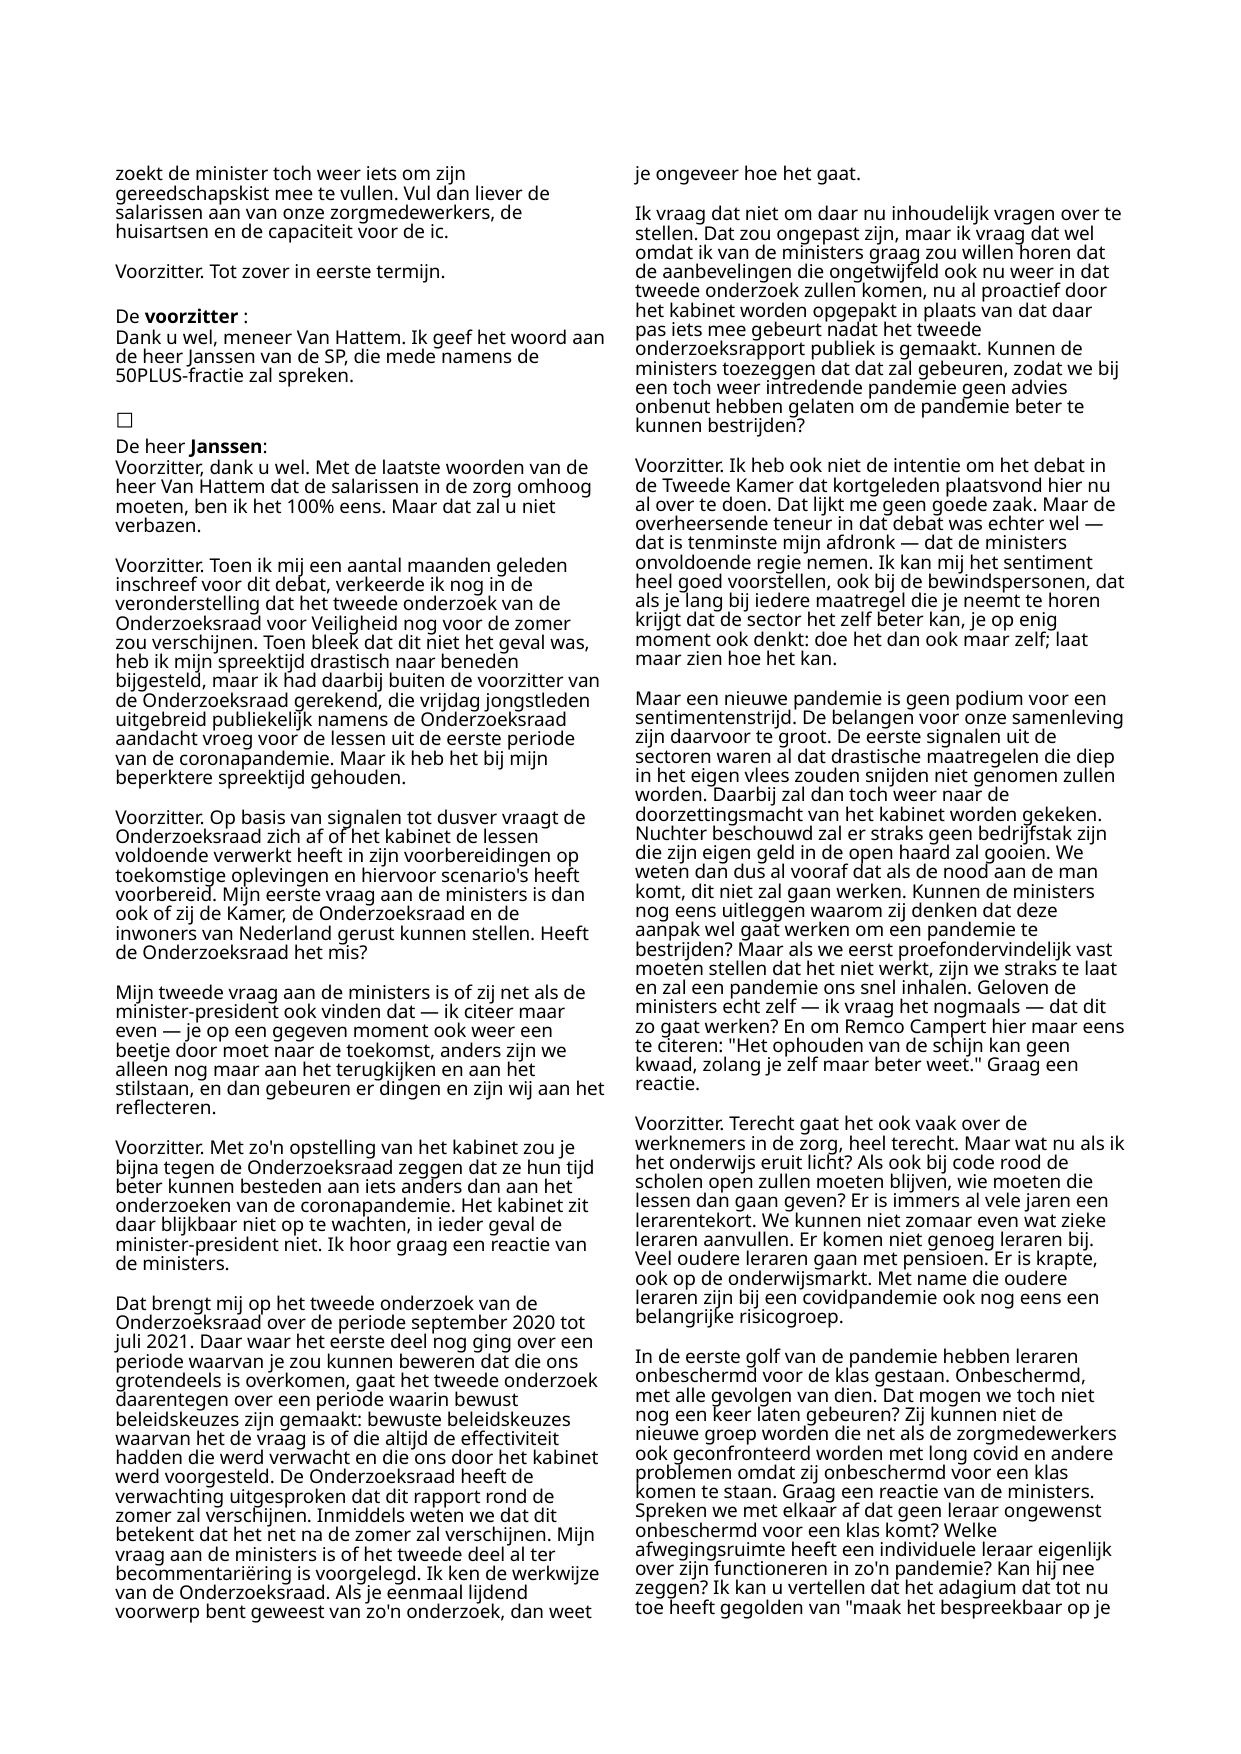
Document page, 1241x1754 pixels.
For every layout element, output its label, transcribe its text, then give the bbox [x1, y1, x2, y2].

text Ik vraag dat niet om daar nu inhoudelijk vragen over te stellen. Dat zou ongepast zijn, maar ik vraag dat wel omdat ik van de ministers graag zou willen horen dat de aanbevelingen die ongetwijfeld ook nu weer in dat tweede onderzoek zullen komen, nu al proactief door het kabinet worden opgepakt in plaats van dat daar pas iets mee gebeurt nadat het tweede onderzoeksrapport publiek is gemaakt. Kunnen de ministers toezeggen dat dat zal gebeuren, zodat we bij een toch weer intredende pandemie geen advies onbenut hebben gelaten om de pandemie beter te kunnen bestrijden? [635, 205, 1125, 437]
text je ongeveer hoe het gaat. [635, 165, 1125, 184]
text Voorzitter. Ik heb ook niet de intentie om het debat in de Tweede Kamer dat kortgeleden plaatsvond hier nu al over te doen. Dat lijkt me geen goede zaak. Maar de overheersende teneur in dat debat was echter wel — dat is tenminste mijn afdronk — dat de ministers onvoldoende regie nemen. Ik kan mij het sentiment heel goed voorstellen, ook bij de bewindspersonen, dat als je lang bij iedere maatregel die je neemt te horen krijgt dat de sector het zelf beter kan, je op enig moment ook denkt: doe het dan ook maar zelf; laat maar zien hoe het kan. [635, 457, 1125, 669]
text De heer Janssen: [115, 433, 605, 459]
text Mijn tweede vraag aan de ministers is of zij net als de minister-president ook vinden dat — ik citeer maar even — je op een gegeven moment ook weer een beetje door moet naar de toekomst, anders zijn we alleen nog maar aan het terugkijken en aan het stilstaan, en dan gebeuren er dingen en zijn wij aan het reflecteren. [115, 984, 605, 1119]
text zoekt de minister toch weer iets om zijn gereedschapskist mee te vullen. Vul dan liever de salarissen aan van onze zorgmedewerkers, de huisartsen en de capaciteit voor de ic. [115, 165, 605, 242]
text Dat brengt mij op het tweede onderzoek van de Onderzoeksraad over de periode september 2020 tot juli 2021. Daar waar het eerste deel nog ging over een periode waarvan je zou kunnen beweren dat die ons grotendeels is overkomen, gaat het tweede onderzoek daarentegen over een periode waarin bewust beleidskeuzes zijn gemaakt: bewuste beleidskeuzes waarvan het de vraag is of die altijd de effectiviteit hadden die werd verwacht en die ons door het kabinet werd voorgesteld. De Onderzoeksraad heeft de verwachting uitgesproken dat dit rapport rond de zomer zal verschijnen. Inmiddels weten we dat dit betekent dat het net na de zomer zal verschijnen. Mijn vraag aan de ministers is of het tweede deel al ter becommentariëring is voorgelegd. Ik ken de werkwijze van de Onderzoeksraad. Als je eenmaal lijdend voorwerp bent geweest van zo'n onderzoek, dan weet [115, 1295, 605, 1623]
text Voorzitter. Toen ik mij een aantal maanden geleden inschreef voor dit debat, verkeerde ik nog in de veronderstelling dat het tweede onderzoek van de Onderzoeksraad voor Veiligheid nog voor de zomer zou verschijnen. Toen bleek dat dit niet het geval was, heb ik mijn spreektijd drastisch naar beneden bijgesteld, maar ik had daarbij buiten de voorzitter van de Onderzoeksraad gerekend, die vrijdag jongstleden uitgebreid publiekelijk namens de Onderzoeksraad aandacht vroeg voor de lessen uit de eerste periode van de coronapandemie. Maar ik heb het bij mijn beperktere spreektijd gehouden. [115, 557, 605, 788]
text Voorzitter. Tot zover in eerste termijn. [115, 263, 605, 282]
text Dank u wel, meneer Van Hattem. Ik geef het woord aan de heer Janssen van de SP, die mede namens de 50PLUS-fractie zal spreken. [115, 329, 605, 387]
text ⬜ [115, 408, 605, 433]
text In de eerste golf van de pandemie hebben leraren onbeschermd voor de klas gestaan. Onbeschermd, met alle gevolgen van dien. Dat mogen we toch niet nog een keer laten gebeuren? Zij kunnen niet de nieuwe groep worden die net als de zorgmedewerkers ook geconfronteerd worden met long covid en andere problemen omdat zij onbeschermd voor een klas komen te staan. Graag een reactie van de ministers. Spreken we met elkaar af dat geen leraar ongewenst onbeschermd voor een klas komt? Welke afwegingsruimte heeft een individuele leraar eigenlijk over zijn functioneren in zo'n pandemie? Kan hij nee zeggen? Ik kan u vertellen dat het adagium dat tot nu toe heeft gegolden van "maak het bespreekbaar op je [635, 1348, 1125, 1618]
text Voorzitter. Op basis van signalen tot dusver vraagt de Onderzoeksraad zich af of het kabinet de lessen voldoende verwerkt heeft in zijn voorbereidingen op toekomstige oplevingen en hiervoor scenario's heeft voorbereid. Mijn eerste vraag aan de ministers is dan ook of zij de Kamer, de Onderzoeksraad en de inwoners van Nederland gerust kunnen stellen. Heeft de Onderzoeksraad het mis? [115, 809, 605, 963]
text Maar een nieuwe pandemie is geen podium voor een sentimentenstrijd. De belangen voor onze samenleving zijn daarvoor te groot. De eerste signalen uit de sectoren waren al dat drastische maatregelen die diep in het eigen vlees zouden snijden niet genomen zullen worden. Daarbij zal dan toch weer naar de doorzettingsmacht van het kabinet worden gekeken. Nuchter beschouwd zal er straks geen bedrijfstak zijn die zijn eigen geld in de open haard zal gooien. We weten dan dus al vooraf dat als de nood aan de man komt, dit niet zal gaan werken. Kunnen de ministers nog eens uitleggen waarom zij denken dat deze aanpak wel gaat werken om een pandemie te bestrijden? Maar als we eerst proefondervindelijk vast moeten stellen dat het niet werkt, zijn we straks te laat en zal een pandemie ons snel inhalen. Geloven de ministers echt zelf — ik vraag het nogmaals — dat dit zo gaat werken? En om Remco Campert hier maar eens te citeren: "Het ophouden van de schijn kan geen kwaad, zolang je zelf maar beter weet." Graag een reactie. [635, 690, 1125, 1095]
text Voorzitter. Terecht gaat het ook vaak over de werknemers in de zorg, heel terecht. Maar wat nu als ik het onderwijs eruit licht? Als ook bij code rood de scholen open zullen moeten blijven, wie moeten die lessen dan gaan geven? Er is immers al vele jaren een lerarentekort. We kunnen niet zomaar even wat zieke leraren aanvullen. Er komen niet genoeg leraren bij. Veel oudere leraren gaan met pensioen. Er is krapte, ook op de onderwijsmarkt. Met name die oudere leraren zijn bij een covidpandemie ook nog eens een belangrijke risicogroep. [635, 1115, 1125, 1327]
text Voorzitter, dank u wel. Met de laatste woorden van de heer Van Hattem dat de salarissen in de zorg omhoog moeten, ben ik het 100% eens. Maar dat zal u niet verbazen. [115, 459, 605, 536]
text De voorzitter : [115, 303, 605, 329]
text Voorzitter. Met zo'n opstelling van het kabinet zou je bijna tegen de Onderzoeksraad zeggen dat ze hun tijd beter kunnen besteden aan iets anders dan aan het onderzoeken van de coronapandemie. Het kabinet zit daar blijkbaar niet op te wachten, in ieder geval de minister-president niet. Ik hoor graag een reactie van de ministers. [115, 1139, 605, 1274]
